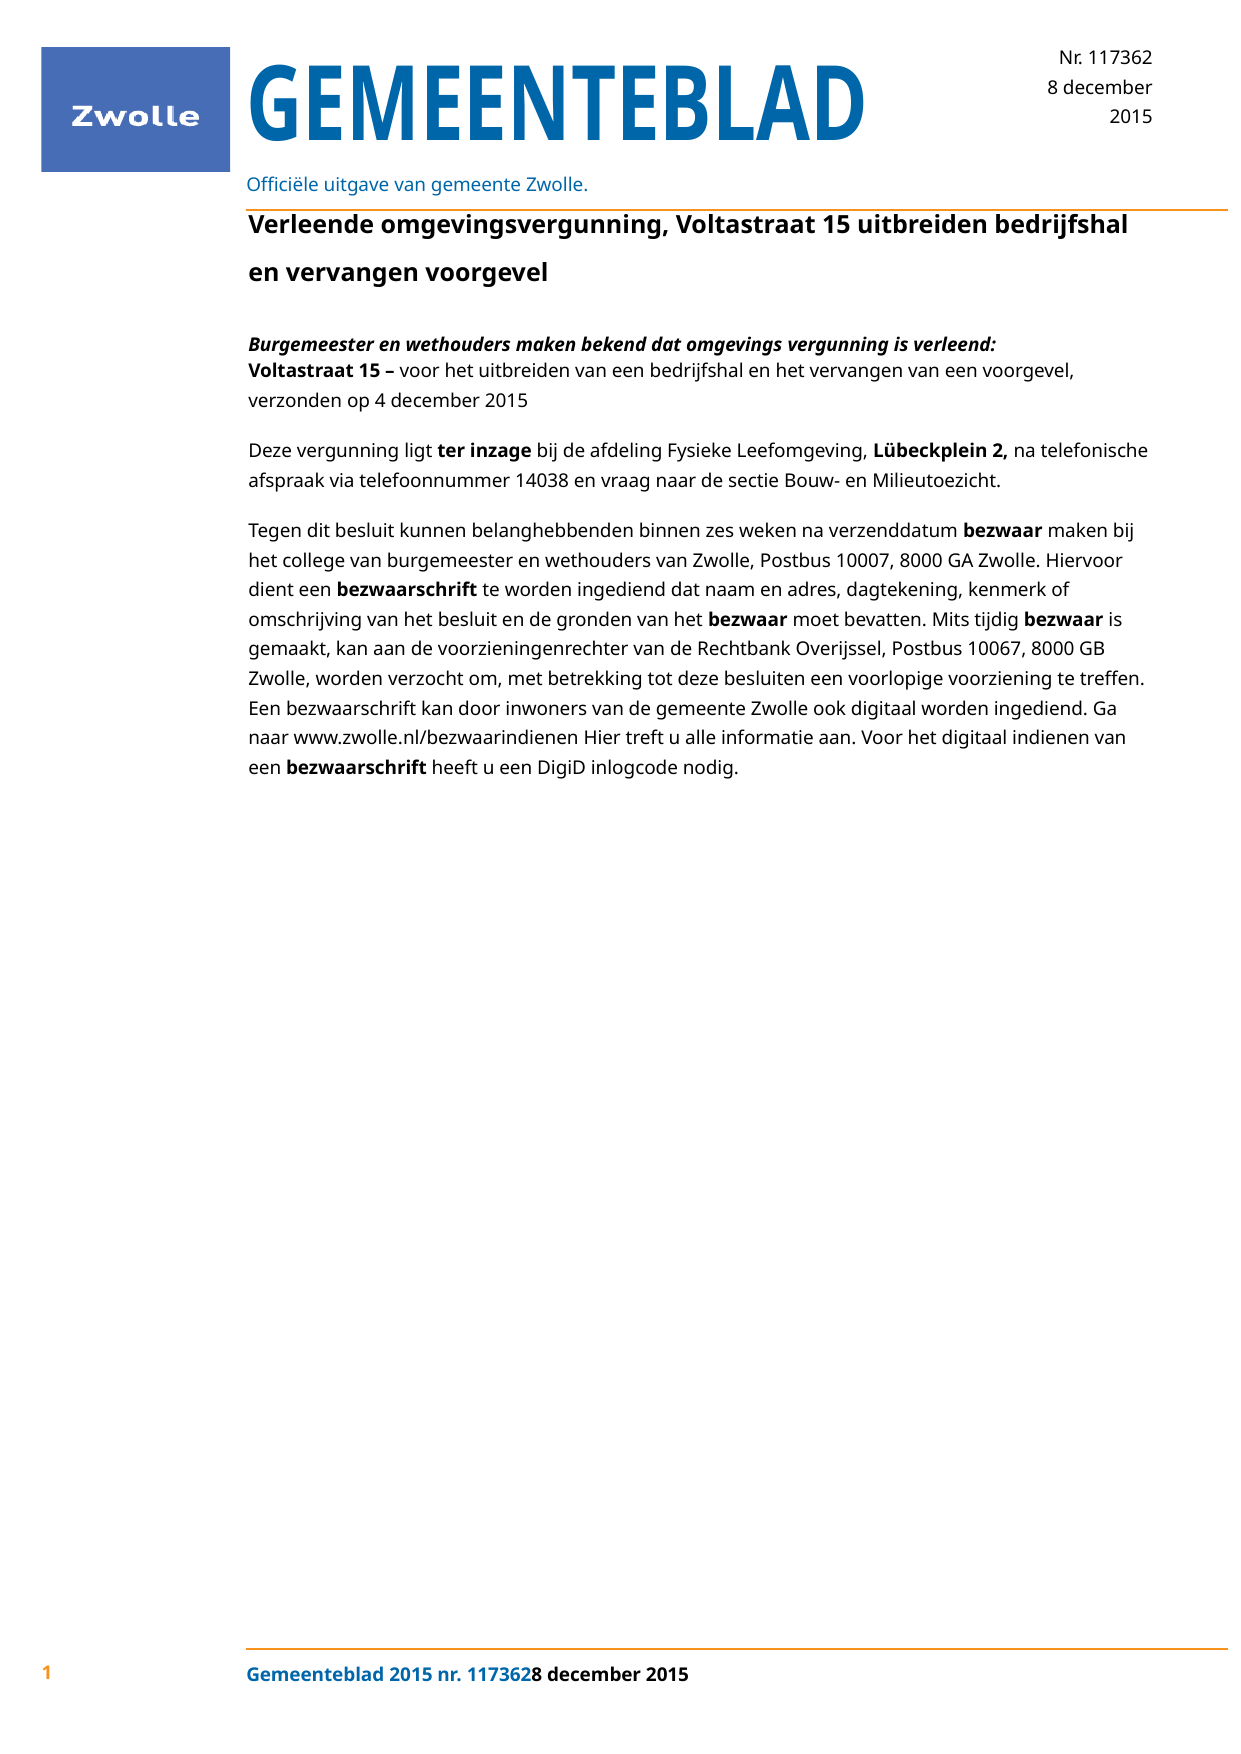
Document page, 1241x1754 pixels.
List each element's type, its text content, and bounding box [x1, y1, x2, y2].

picture [41, 47, 231, 172]
text Verleende omgevingsvergunning, Voltastraat 15 uitbreiden bedrijfshal en vervangen voorgevel [248, 211, 1152, 288]
text Deze vergunning ligt ter inzage bij de afdeling Fysieke Leefomgeving, Lübeckplein 2, na telefonische afspraak via telefoonnummer 14038 en vraag naar de sectie Bouw- en Milieutoezicht. [248, 437, 1152, 492]
text Burgemeester en wethouders maken bekend dat omgevings vergunning is verleend: [248, 331, 1152, 357]
text Voltastraat 15 – voor het uitbreiden van een bedrijfshal en het vervangen van een voorgevel, verzonden op 4 december 2015 [248, 357, 1152, 412]
text Tegen dit besluit kunnen belanghebbenden binnen zes weken na verzenddatum bezwaar maken bij het college van burgemeester en wethouders van Zwolle, Postbus 10007, 8000 GA Zwolle. Hiervoor dient een bezwaarschrift te worden ingediend dat naam en adres, dagtekening, kenmerk of omschrijving van het besluit en de gronden van het bezwaar moet bevatten. Mits tijdig bezwaar is gemaakt, kan aan de voorzieningenrechter van de Rechtbank Overijssel, Postbus 10067, 8000 GB Zwolle, worden verzocht om, met betrekking tot deze besluiten een voorlopige voorziening te treffen. Een bezwaarschrift kan door inwoners van de gemeente Zwolle ook digitaal worden ingediend. Ga naar www.zwolle.nl/bezwaarindienen Hier treft u alle informatie aan. Voor het digitaal indienen van een bezwaarschrift heeft u een DigiD inlogcode nodig. [248, 517, 1152, 779]
